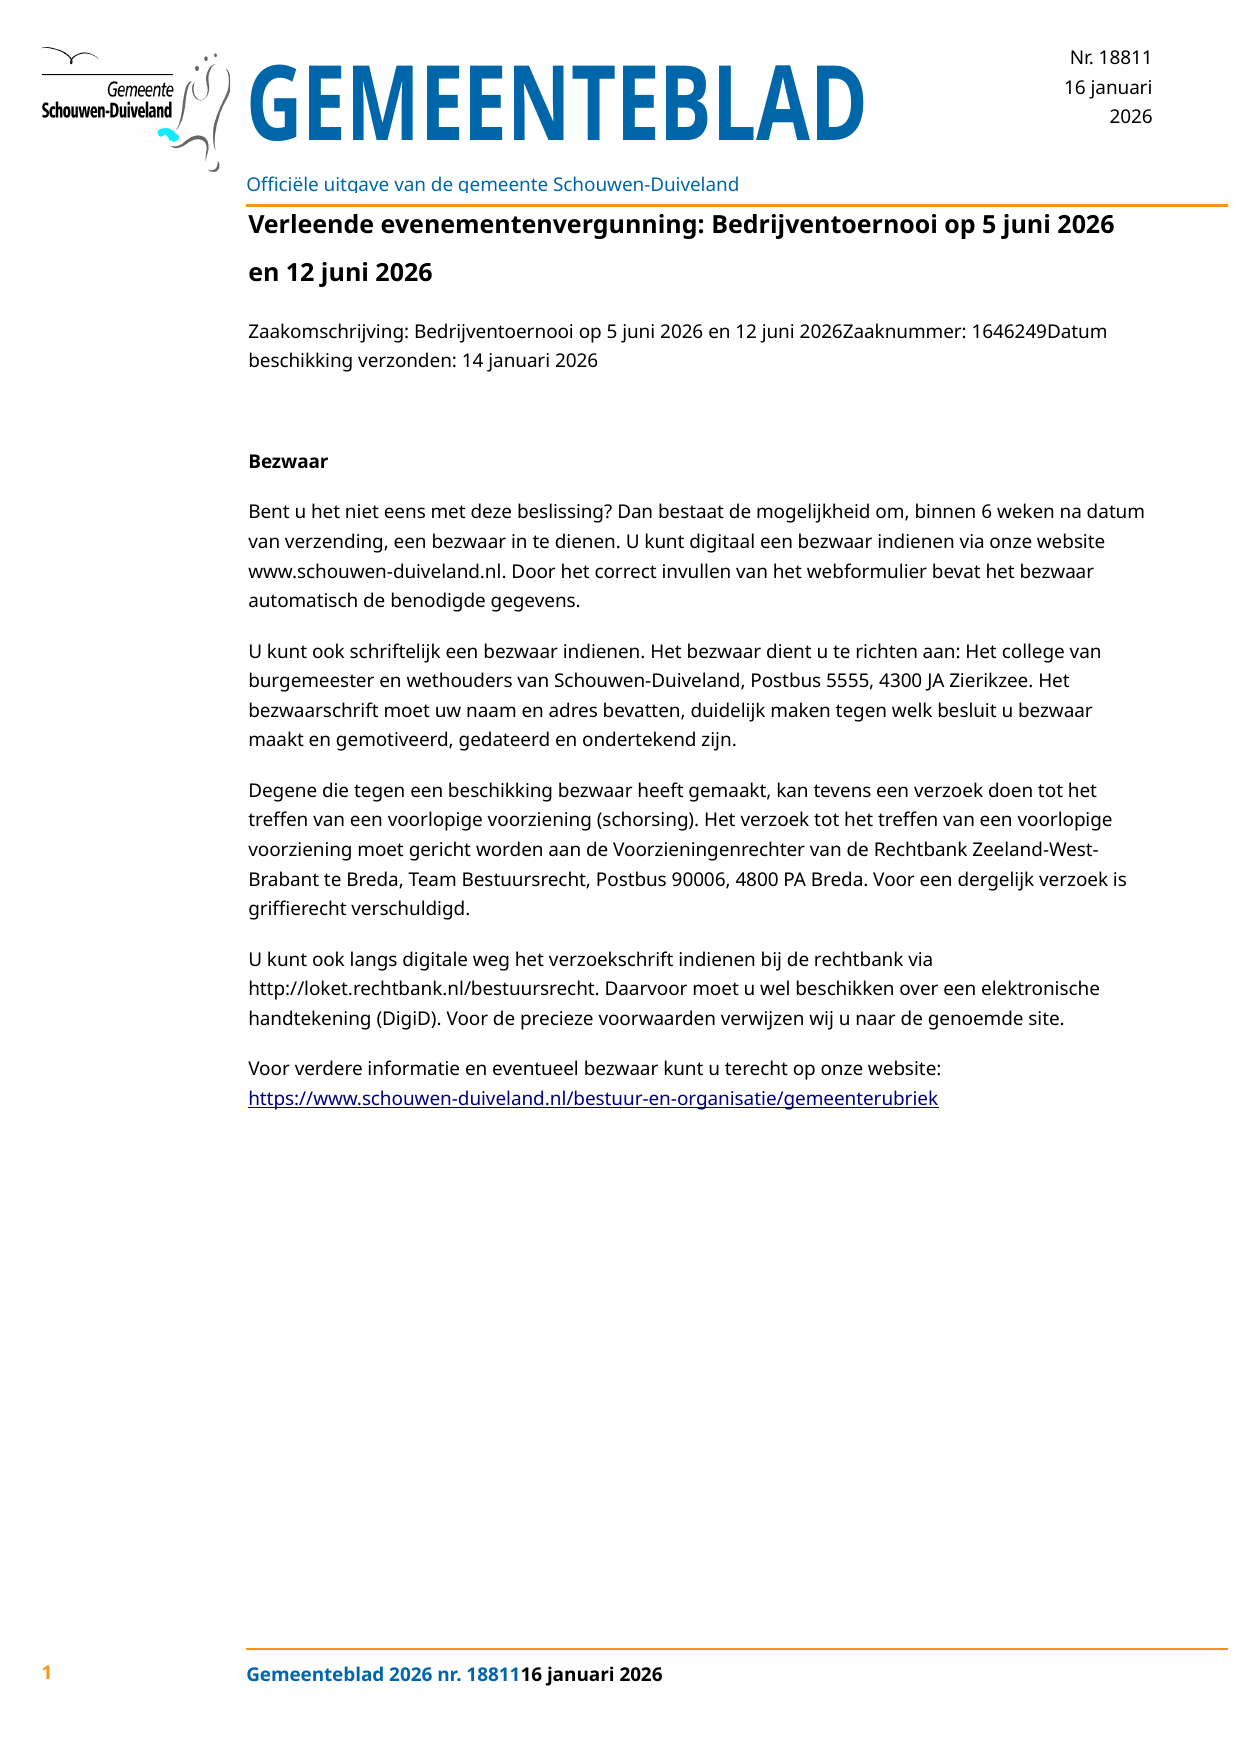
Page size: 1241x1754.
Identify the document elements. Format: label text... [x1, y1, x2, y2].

text Bent u het niet eens met deze beslissing? Dan bestaat de mogelijkheid om, binnen 6 weken na datum van verzending, een bezwaar in te dienen. U kunt digitaal een bezwaar indienen via onze website www.schouwen-duiveland.nl. Door het correct invullen van het webformulier bevat het bezwaar automatisch de benodigde gegevens. [248, 499, 1152, 613]
text Verleende evenementenvergunning: Bedrijventoernooi op 5 juni 2026 en 12 juni 2026 [248, 207, 1152, 288]
text U kunt ook schriftelijk een bezwaar indienen. Het bezwaar dient u te richten aan: Het college van burgemeester en wethouders van Schouwen-Duiveland, Postbus 5555, 4300 JA Zierikzee. Het bezwaarschrift moet uw naam en adres bevatten, duidelijk maken tegen welk besluit u bezwaar maakt en gemotiveerd, gedateerd en ondertekend zijn. [248, 638, 1152, 752]
text Degene die tegen een beschikking bezwaar heeft gemaakt, kan tevens een verzoek doen tot het treffen van een voorlopige voorziening (schorsing). Het verzoek tot het treffen van een voorlopige voorziening moet gericht worden aan de Voorzieningenrechter van de Rechtbank Zeeland-West-Brabant te Breda, Team Bestuursrecht, Postbus 90006, 4800 PA Breda. Voor een dergelijk verzoek is griffierecht verschuldigd. [248, 777, 1152, 921]
text Zaakomschrijving: Bedrijventoernooi op 5 juni 2026 en 12 juni 2026Zaaknummer: 1646249Datum beschikking verzonden: 14 januari 2026 [248, 318, 1152, 373]
text Voor verdere informatie en eventueel bezwaar kunt u terecht op onze website: https://www.schouwen-duiveland.nl/bestuur-en-organisatie/gemeenterubriek [248, 1055, 1152, 1111]
text Bezwaar [248, 448, 1152, 474]
picture [41, 47, 231, 172]
text U kunt ook langs digitale weg het verzoekschrift indienen bij de rechtbank via http://loket.rechtbank.nl/bestuursrecht. Daarvoor moet u wel beschikken over een elektronische handtekening (DigiD). Voor de precieze voorwaarden verwijzen wij u naar de genoemde site. [248, 946, 1152, 1031]
